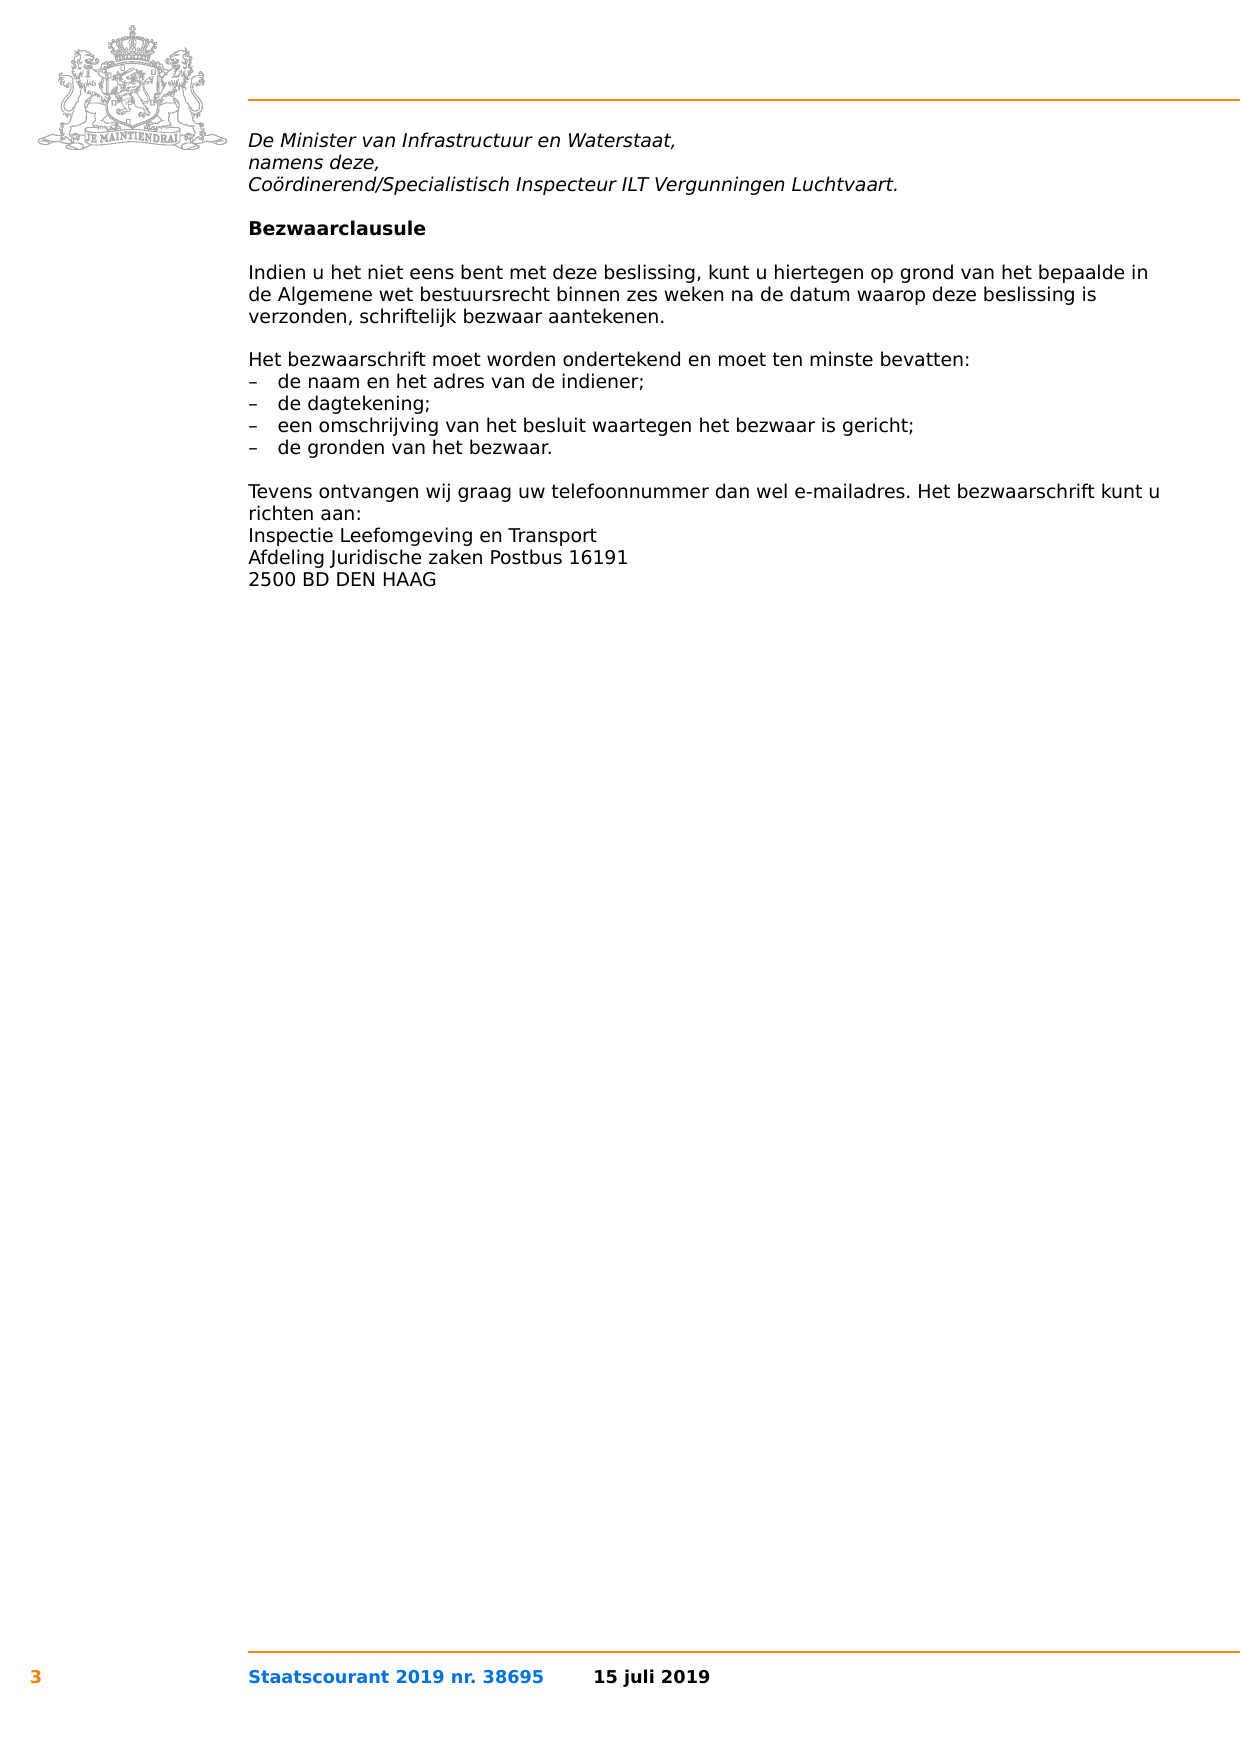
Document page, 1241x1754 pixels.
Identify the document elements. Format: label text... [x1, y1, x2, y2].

text De Minister van Infrastructuur en Waterstaat, namens deze, Coördinerend/Specialistisch Inspecteur ILT Vergunningen Luchtvaart. [248, 130, 1163, 196]
text – de gronden van het bezwaar. [248, 437, 1163, 459]
text – de naam en het adres van de indiener; [248, 371, 1163, 393]
text Afdeling Juridische zaken Postbus 16191 [248, 547, 1163, 569]
text Bezwaarclausule [248, 218, 1163, 240]
text Inspectie Leefomgeving en Transport [248, 525, 1163, 547]
text Tevens ontvangen wij graag uw telefoonnummer dan wel e-mailadres. Het bezwaarschrift kunt u richten aan: [248, 481, 1163, 525]
text – de dagtekening; [248, 393, 1163, 415]
text – een omschrijving van het besluit waartegen het bezwaar is gericht; [248, 415, 1163, 437]
text Indien u het niet eens bent met deze beslissing, kunt u hiertegen op grond van het bepaalde in de Algemene wet bestuursrecht binnen zes weken na de datum waarop deze beslissing is verzonden, schriftelijk bezwaar aantekenen. [248, 262, 1163, 327]
text 2500 BD DEN HAAG [248, 569, 1163, 591]
text Het bezwaarschrift moet worden ondertekend en moet ten minste bevatten: [248, 349, 1163, 371]
picture [38, 25, 227, 150]
